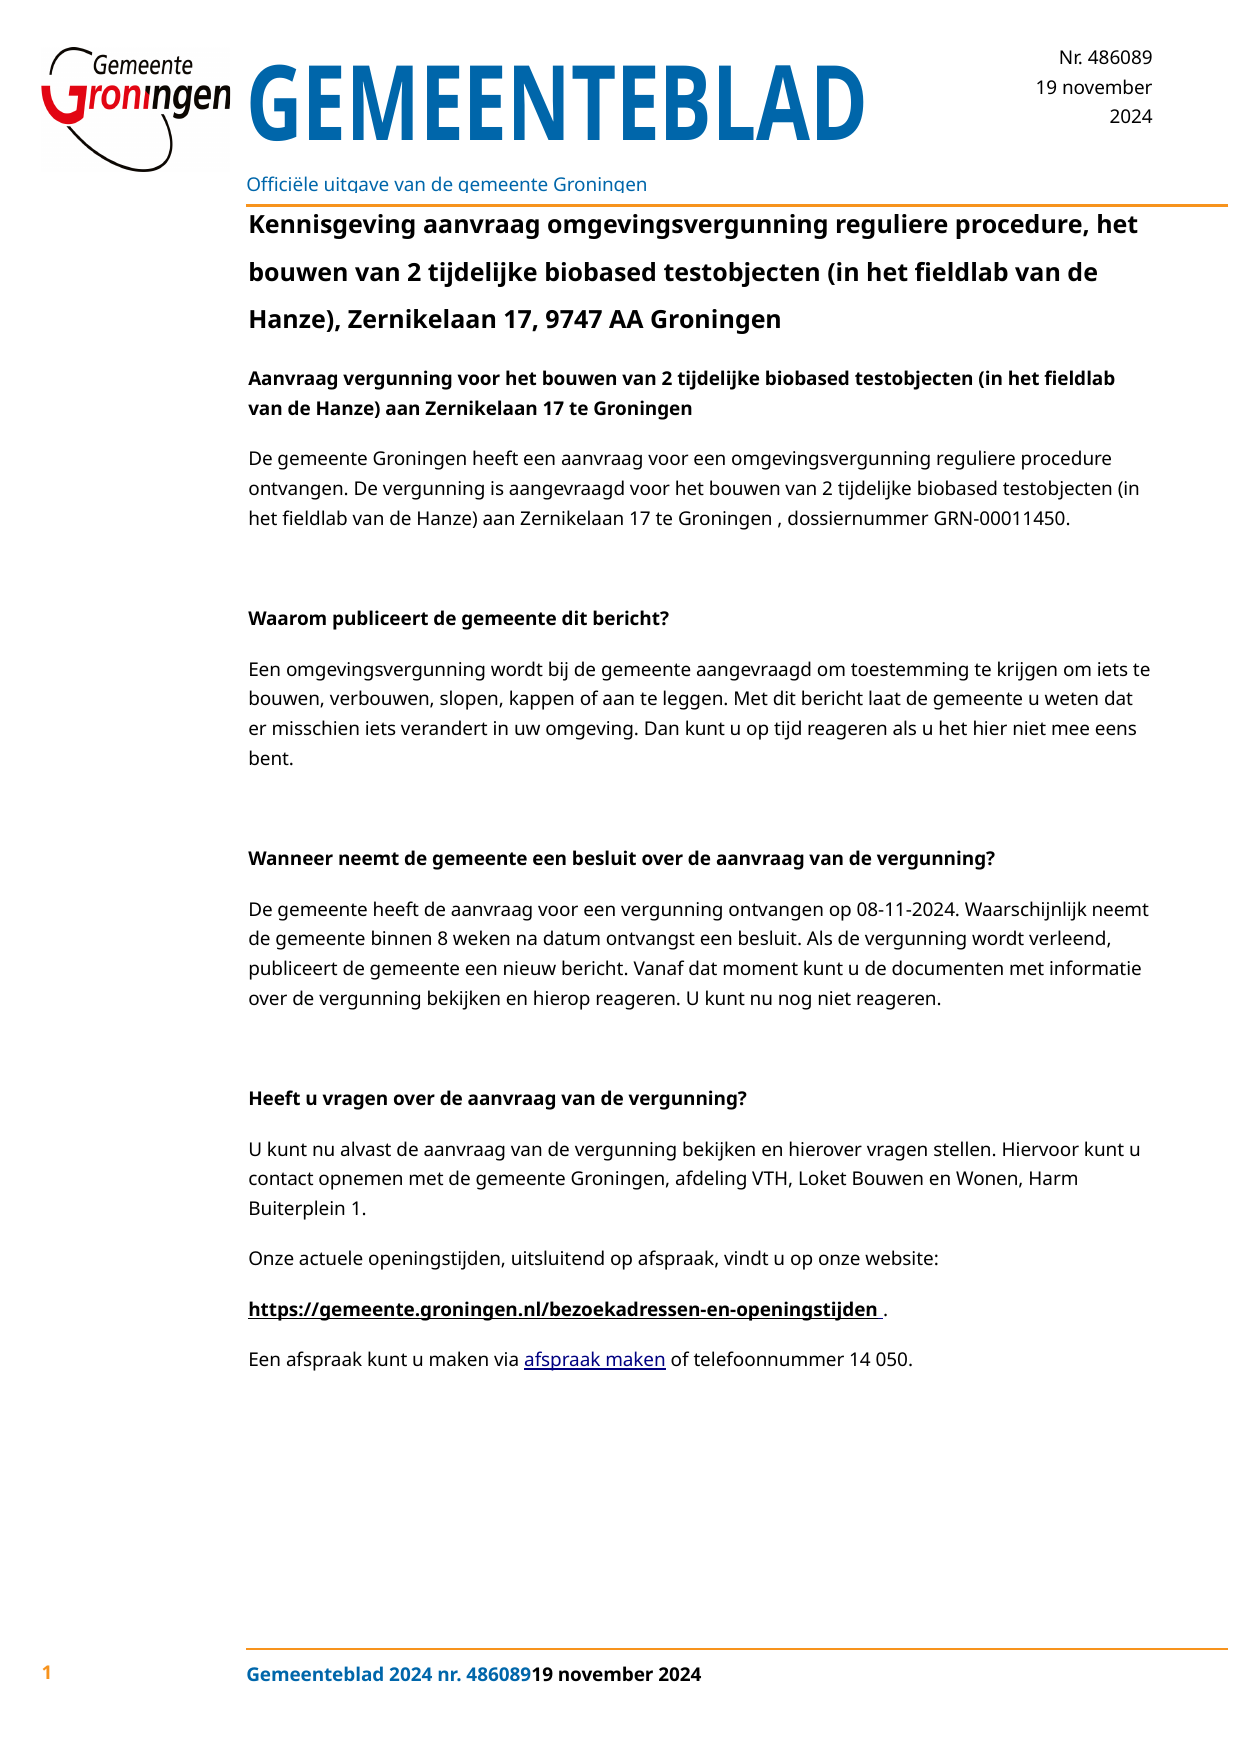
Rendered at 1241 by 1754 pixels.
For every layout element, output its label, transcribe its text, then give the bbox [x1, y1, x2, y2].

text https://gemeente.groningen.nl/bezoekadressen-en-openingstijden . [248, 1296, 1152, 1322]
text De gemeente Groningen heeft een aanvraag voor een omgevingsvergunning reguliere procedure ontvangen. De vergunning is aangevraagd voor het bouwen van 2 tijdelijke biobased testobjecten (in het fieldlab van de Hanze) aan Zernikelaan 17 te Groningen , dossiernummer GRN-00011450. [248, 446, 1152, 530]
text Onze actuele openingstijden, uitsluitend op afspraak, vindt u op onze website: [248, 1246, 1152, 1271]
text Waarom publiceert de gemeente dit bericht? [248, 606, 1152, 631]
text Heeft u vragen over de aanvraag van de vergunning? [248, 1086, 1152, 1111]
text Aanvraag vergunning voor het bouwen van 2 tijdelijke biobased testobjecten (in het fieldlab van de Hanze) aan Zernikelaan 17 te Groningen [248, 366, 1152, 421]
text Een omgevingsvergunning wordt bij de gemeente aangevraagd om toestemming te krijgen om iets te bouwen, verbouwen, slopen, kappen of aan te leggen. Met dit bericht laat de gemeente u weten dat er misschien iets verandert in uw omgeving. Dan kunt u op tijd reageren als u het hier niet mee eens bent. [248, 656, 1152, 770]
text Wanneer neemt de gemeente een besluit over de aanvraag van de vergunning? [248, 846, 1152, 871]
text De gemeente heeft de aanvraag voor een vergunning ontvangen op 08-11-2024. Waarschijnlijk neemt de gemeente binnen 8 weken na datum ontvangst een besluit. Als de vergunning wordt verleend, publiceert de gemeente een nieuw bericht. Vanaf dat moment kunt u de documenten met informatie over de vergunning bekijken en hierop reageren. U kunt nu nog niet reageren. [248, 896, 1152, 1010]
text Een afspraak kunt u maken via afspraak maken of telefoonnummer 14 050. [248, 1346, 1152, 1372]
text U kunt nu alvast de aanvraag van de vergunning bekijken en hierover vragen stellen. Hiervoor kunt u contact opnemen met de gemeente Groningen, afdeling VTH, Loket Bouwen en Wonen, Harm Buiterplein 1. [248, 1136, 1152, 1221]
text Kennisgeving aanvraag omgevingsvergunning reguliere procedure, het bouwen van 2 tijdelijke biobased testobjecten (in het fieldlab van de Hanze), Zernikelaan 17, 9747 AA Groningen [248, 207, 1152, 336]
picture [41, 47, 231, 172]
